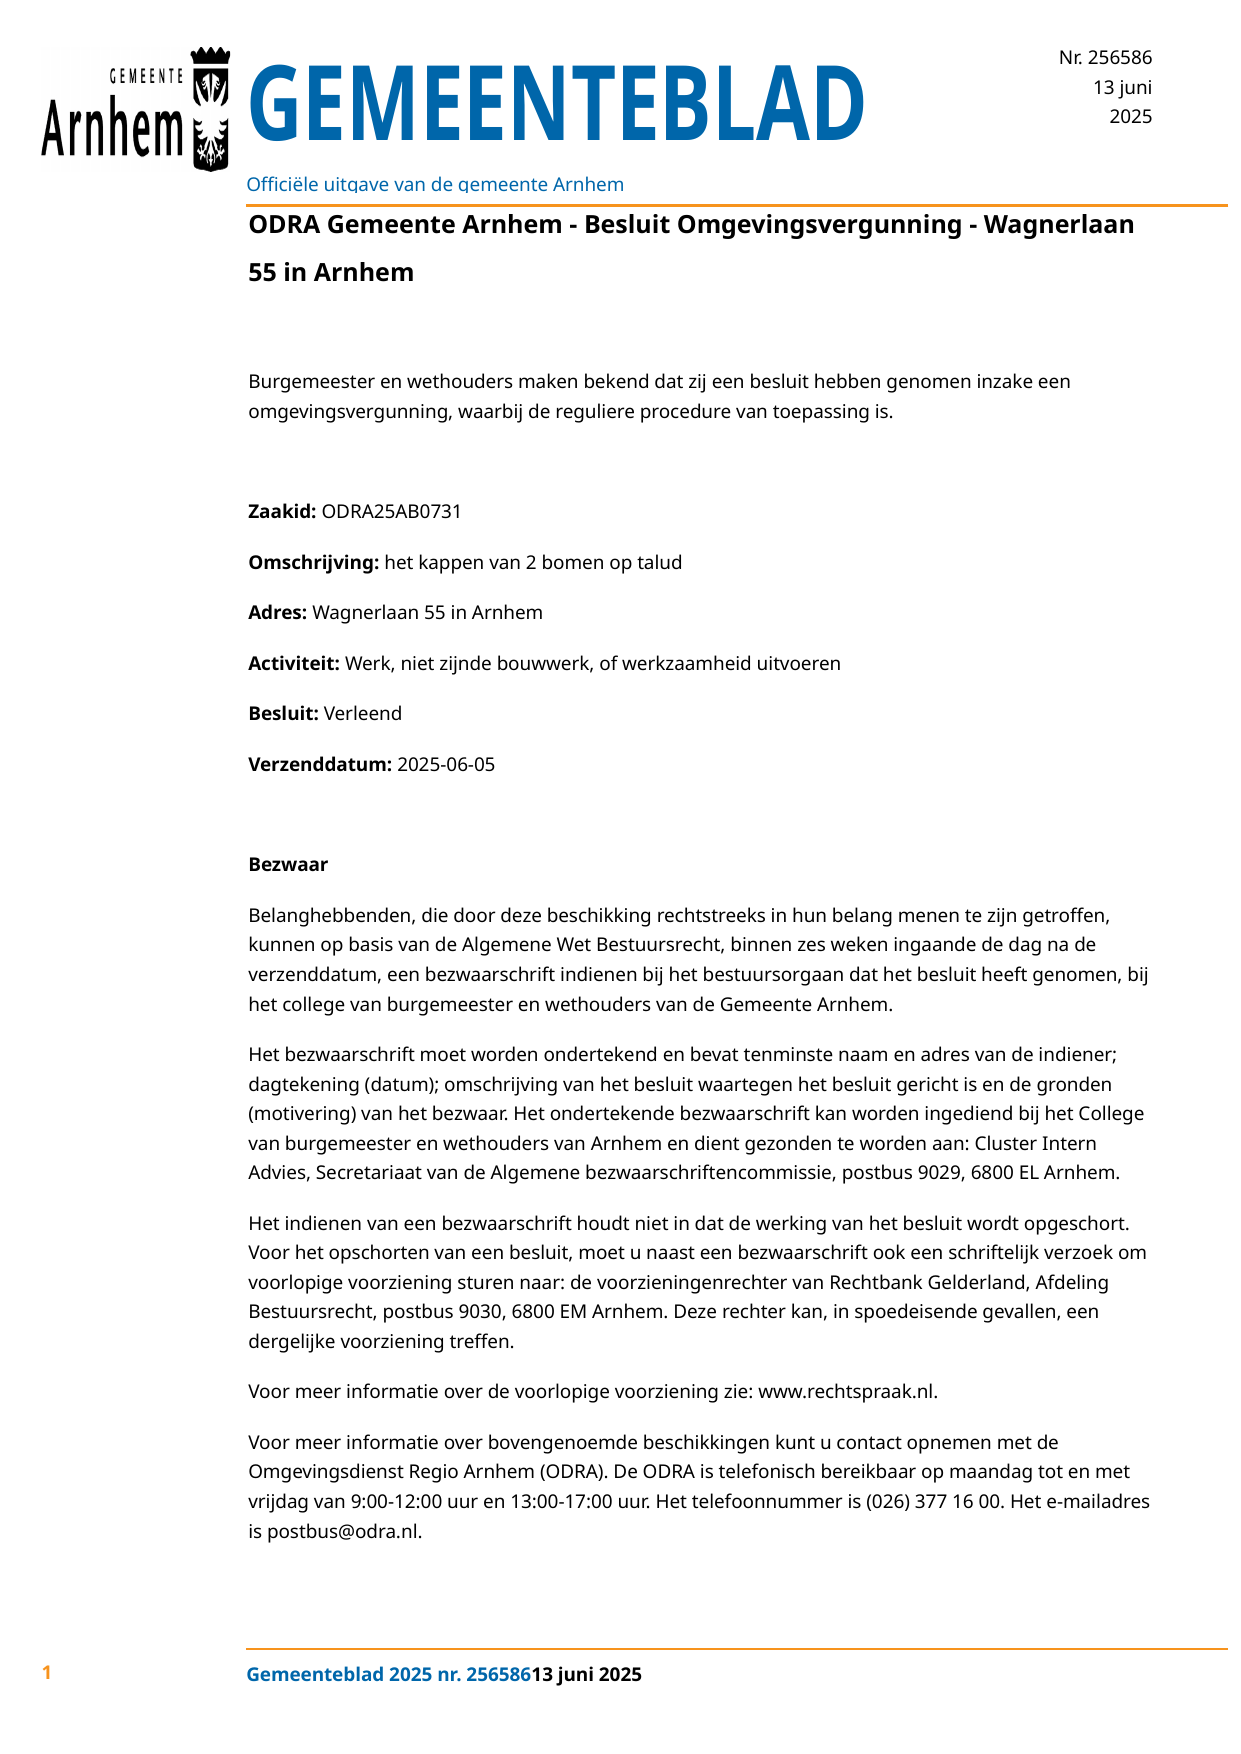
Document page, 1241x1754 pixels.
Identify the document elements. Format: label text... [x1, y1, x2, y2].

text Het indienen van een bezwaarschrift houdt niet in dat de werking van het besluit wordt opgeschort. Voor het opschorten van een besluit, moet u naast een bezwaarschrift ook een schriftelijk verzoek om voorlopige voorziening sturen naar: de voorzieningenrechter van Rechtbank Gelderland, Afdeling Bestuursrecht, postbus 9030, 6800 EM Arnhem. Deze rechter kan, in spoedeisende gevallen, een dergelijke voorziening treffen. [248, 1210, 1152, 1354]
text Verzenddatum: 2025-06-05 [248, 751, 1152, 777]
text Voor meer informatie over de voorlopige voorziening zie: www.rechtspraak.nl. [248, 1379, 1152, 1404]
text Belanghebbenden, die door deze beschikking rechtstreeks in hun belang menen te zijn getroffen, kunnen op basis van de Algemene Wet Bestuursrecht, binnen zes weken ingaande de dag na de verzenddatum, een bezwaarschrift indienen bij het bestuursorgaan dat het besluit heeft genomen, bij het college van burgemeester en wethouders van de Gemeente Arnhem. [248, 902, 1152, 1017]
text Omschrijving: het kappen van 2 bomen op talud [248, 549, 1152, 575]
text ODRA Gemeente Arnhem - Besluit Omgevingsvergunning - Wagnerlaan 55 in Arnhem [248, 207, 1152, 288]
text Besluit: Verleend [248, 700, 1152, 726]
text Burgemeester en wethouders maken bekend dat zij een besluit hebben genomen inzake een omgevingsvergunning, waarbij de reguliere procedure van toepassing is. [248, 368, 1152, 424]
text Zaakid: ODRA25AB0731 [248, 499, 1152, 524]
text Het bezwaarschrift moet worden ondertekend en bevat tenminste naam en adres van de indiener; dagtekening (datum); omschrijving van het besluit waartegen het besluit gericht is en de gronden (motivering) van het bezwaar. Het ondertekende bezwaarschrift kan worden ingediend bij het College van burgemeester en wethouders van Arnhem en dient gezonden te worden aan: Cluster Intern Advies, Secretariaat van de Algemene bezwaarschriftencommissie, postbus 9029, 6800 EL Arnhem. [248, 1041, 1152, 1185]
text Bezwaar [248, 852, 1152, 877]
picture [41, 47, 231, 172]
text Voor meer informatie over bovengenoemde beschikkingen kunt u contact opnemen met de Omgevingsdienst Regio Arnhem (ODRA). De ODRA is telefonisch bereikbaar op maandag tot en met vrijdag van 9:00-12:00 uur en 13:00-17:00 uur. Het telefoonnummer is (026) 377 16 00. Het e-mailadres is postbus@odra.nl. [248, 1429, 1152, 1544]
text Adres: Wagnerlaan 55 in Arnhem [248, 599, 1152, 625]
text Activiteit: Werk, niet zijnde bouwwerk, of werkzaamheid uitvoeren [248, 650, 1152, 676]
